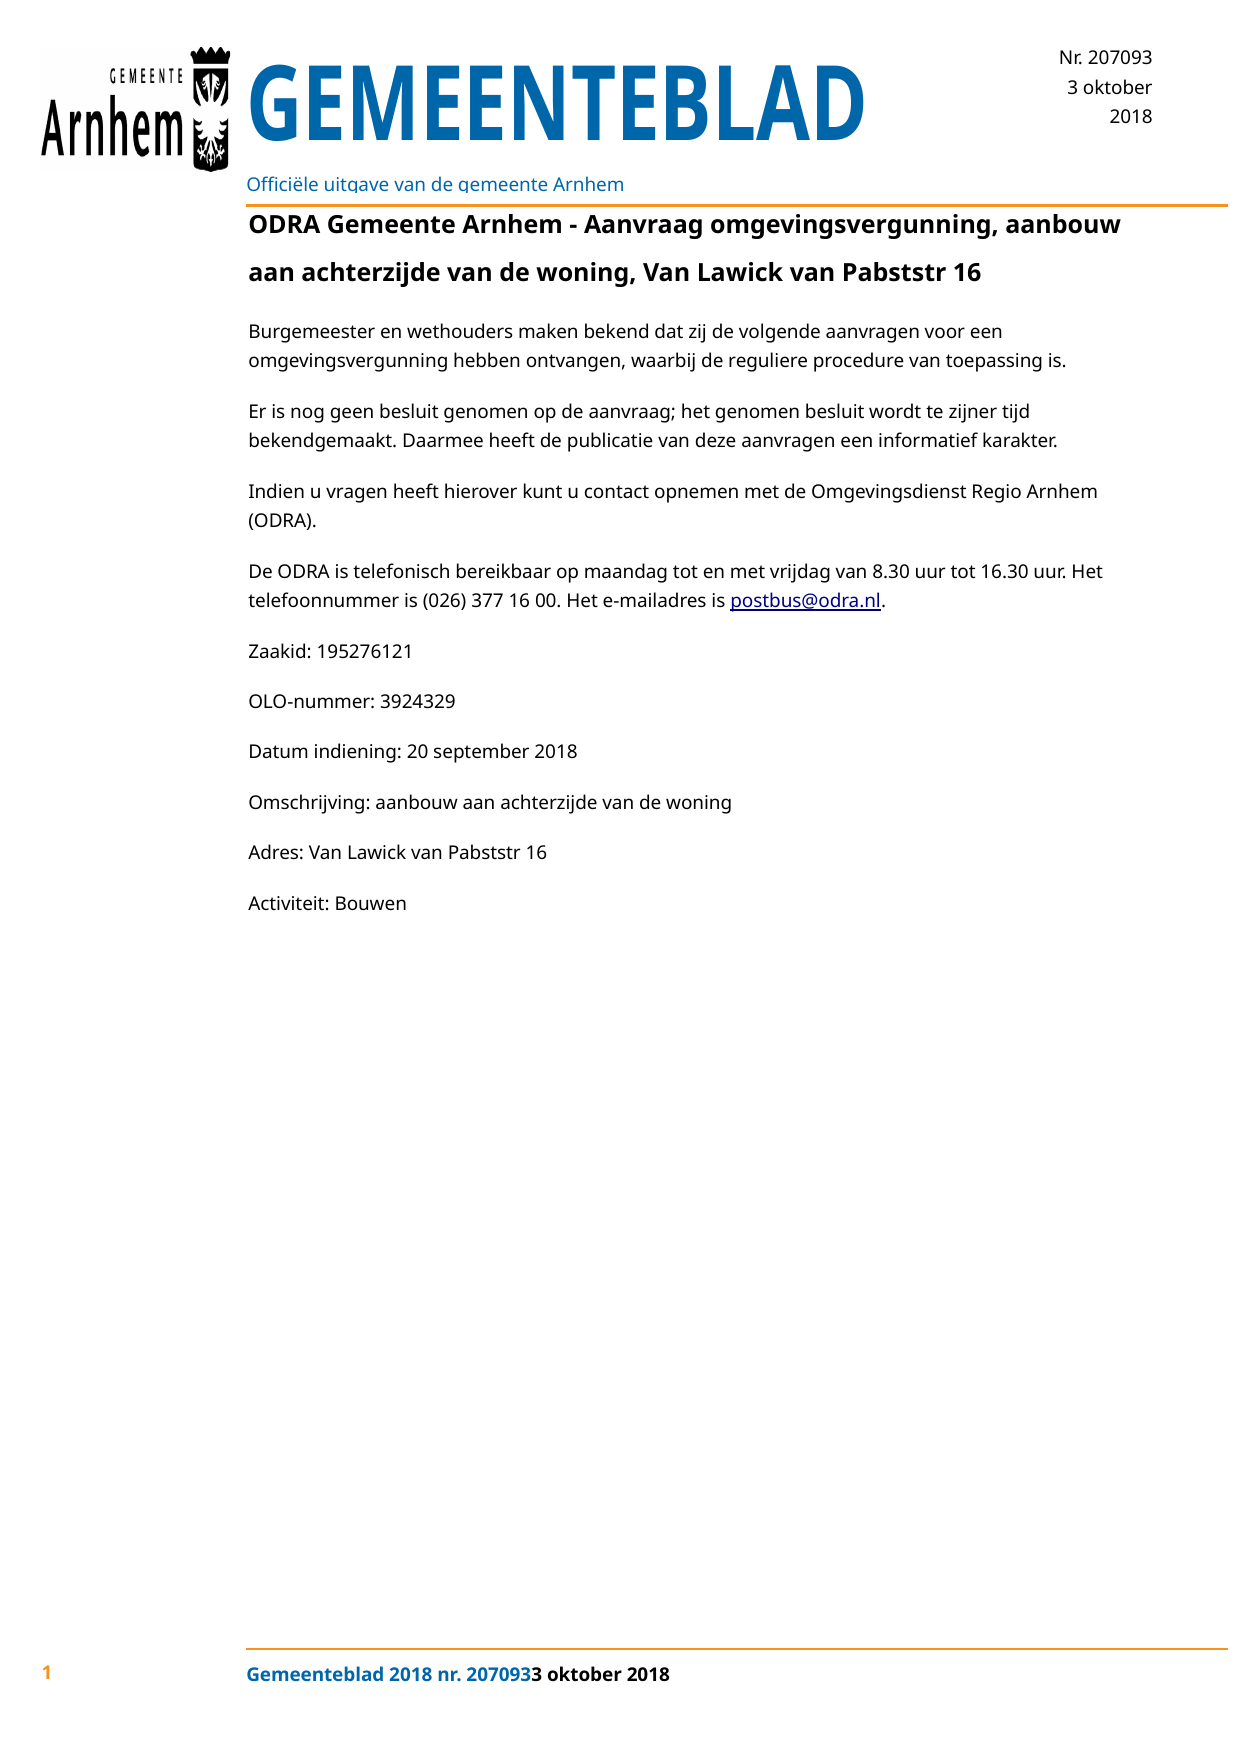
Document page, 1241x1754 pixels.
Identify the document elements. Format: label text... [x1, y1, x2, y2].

text OLO-nummer: 3924329 [248, 688, 1152, 714]
text Er is nog geen besluit genomen op de aanvraag; het genomen besluit wordt te zijner tijd bekendgemaakt. Daarmee heeft de publicatie van deze aanvragen een informatief karakter. [248, 398, 1152, 453]
text Burgemeester en wethouders maken bekend dat zij de volgende aanvragen voor een omgevingsvergunning hebben ontvangen, waarbij de reguliere procedure van toepassing is. [248, 318, 1152, 373]
text ODRA Gemeente Arnhem - Aanvraag omgevingsvergunning, aanbouw aan achterzijde van de woning, Van Lawick van Pabststr 16 [248, 207, 1152, 288]
text Zaakid: 195276121 [248, 638, 1152, 664]
text Datum indiening: 20 september 2018 [248, 739, 1152, 764]
text Omschrijving: aanbouw aan achterzijde van de woning [248, 789, 1152, 815]
text De ODRA is telefonisch bereikbaar op maandag tot en met vrijdag van 8.30 uur tot 16.30 uur. Het telefoonnummer is (026) 377 16 00. Het e-mailadres is postbus@odra.nl. [248, 558, 1152, 613]
text Indien u vragen heeft hierover kunt u contact opnemen met de Omgevingsdienst Regio Arnhem (ODRA). [248, 478, 1152, 533]
text Activiteit: Bouwen [248, 890, 1152, 916]
text Adres: Van Lawick van Pabststr 16 [248, 839, 1152, 865]
picture [41, 47, 231, 172]
